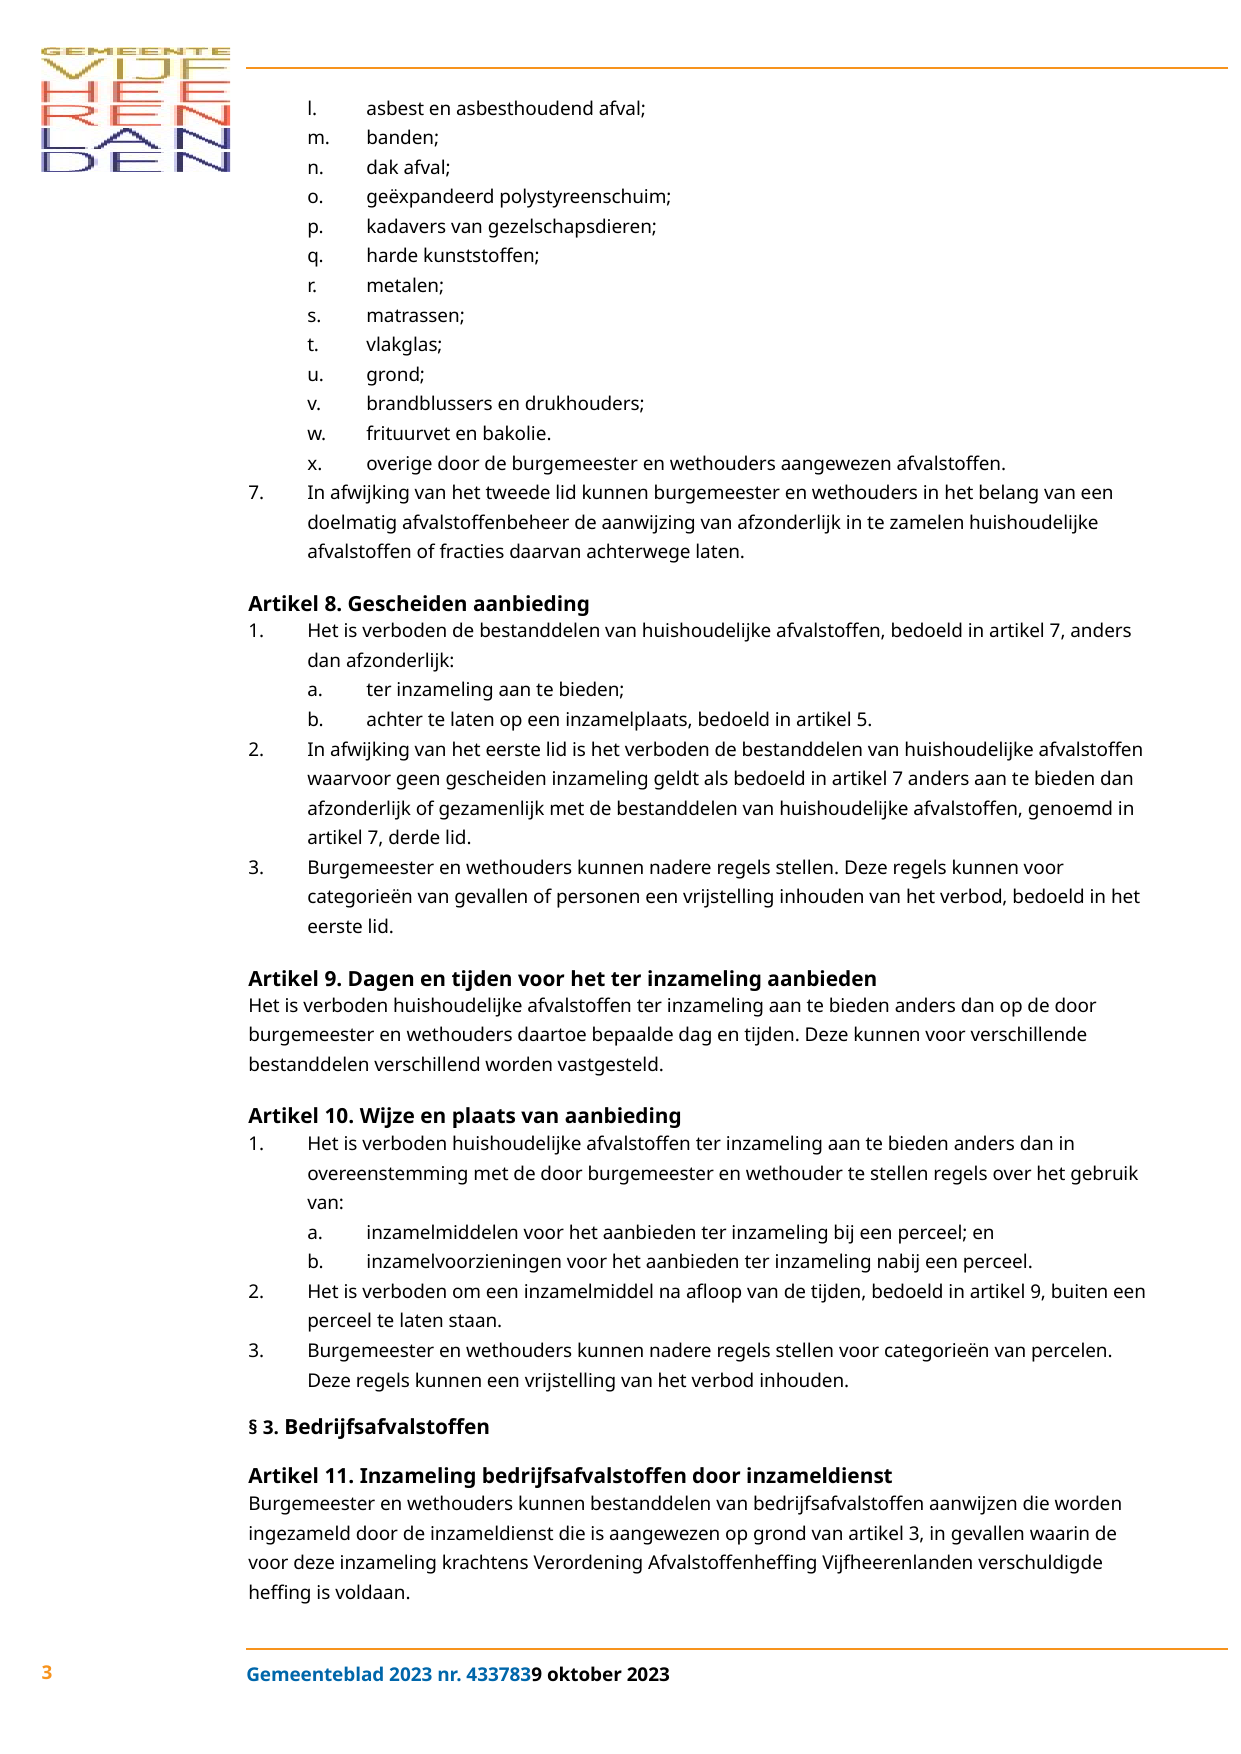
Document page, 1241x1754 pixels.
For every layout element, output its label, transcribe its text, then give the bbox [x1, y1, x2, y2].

list kadavers van gezelschapsdieren; [307, 213, 1152, 239]
list matrassen; [307, 302, 1152, 328]
list grond; [307, 361, 1152, 387]
list Het is verboden huishoudelijke afvalstoffen ter inzameling aan te bieden anders dan in overeenstemming met de door burgemeester en wethouder te stellen regels over het gebruik van: [248, 1130, 1152, 1215]
list ter inzameling aan te bieden; [307, 677, 1152, 702]
list Burgemeester en wethouders kunnen nadere regels stellen. Deze regels kunnen voor categorieën van gevallen of personen een vrijstelling inhouden van het verbod, bedoeld in het eerste lid. [248, 854, 1152, 939]
list asbest en asbesthoudend afval; [307, 95, 1152, 121]
list vlakglas; [307, 331, 1152, 357]
list inzamelmiddelen voor het aanbieden ter inzameling bij een perceel; en [307, 1219, 1152, 1244]
list Het is verboden de bestanddelen van huishoudelijke afvalstoffen, bedoeld in artikel 7, anders dan afzonderlijk: [248, 617, 1152, 673]
list overige door de burgemeester en wethouders aangewezen afvalstoffen. [307, 450, 1152, 476]
list inzamelvoorzieningen voor het aanbieden ter inzameling nabij een perceel. [307, 1248, 1152, 1274]
list brandblussers en drukhouders; [307, 391, 1152, 416]
list metalen; [307, 272, 1152, 298]
text Artikel 11. Inzameling bedrijfsafvalstoffen door inzameldienst [248, 1462, 1152, 1490]
list Het is verboden om een inzamelmiddel na afloop van de tijden, bedoeld in artikel 9, buiten een perceel te laten staan. [248, 1278, 1152, 1333]
list achter te laten op een inzamelplaats, bedoeld in artikel 5. [307, 706, 1152, 732]
list frituurvet en bakolie. [307, 420, 1152, 446]
list Burgemeester en wethouders kunnen nadere regels stellen voor categorieën van percelen. Deze regels kunnen een vrijstelling van het verbod inhouden. [248, 1337, 1152, 1392]
picture [41, 47, 231, 172]
list geëxpandeerd polystyreenschuim; [307, 183, 1152, 209]
list banden; [307, 124, 1152, 150]
list dak afval; [307, 154, 1152, 180]
text Artikel 9. Dagen en tijden voor het ter inzameling aanbieden [248, 964, 1152, 992]
text Burgemeester en wethouders kunnen bestanddelen van bedrijfsafvalstoffen aanwijzen die worden ingezameld door de inzameldienst die is aangewezen op grond van artikel 3, in gevallen waarin de voor deze inzameling krachtens Verordening Afvalstoffenheffing Vijfheerenlanden verschuldigde heffing is voldaan. [248, 1490, 1152, 1604]
text Het is verboden huishoudelijke afvalstoffen ter inzameling aan te bieden anders dan op de door burgemeester en wethouders daartoe bepaalde dag en tijden. Deze kunnen voor verschillende bestanddelen verschillend worden vastgesteld. [248, 992, 1152, 1077]
list In afwijking van het tweede lid kunnen burgemeester en wethouders in het belang van een doelmatig afvalstoffenbeheer de aanwijzing van afzonderlijk in te zamelen huishoudelijke afvalstoffen of fracties daarvan achterwege laten. [248, 479, 1152, 564]
list In afwijking van het eerste lid is het verboden de bestanddelen van huishoudelijke afvalstoffen waarvoor geen gescheiden inzameling geldt als bedoeld in artikel 7 anders aan te bieden dan afzonderlijk of gezamenlijk met de bestanddelen van huishoudelijke afvalstoffen, genoemd in artikel 7, derde lid. [248, 736, 1152, 850]
list harde kunststoffen; [307, 243, 1152, 268]
text Artikel 8. Gescheiden aanbieding [248, 589, 1152, 617]
text Artikel 10. Wijze en plaats van aanbieding [248, 1102, 1152, 1130]
text § 3. Bedrijfsafvalstoffen [248, 1412, 1152, 1441]
